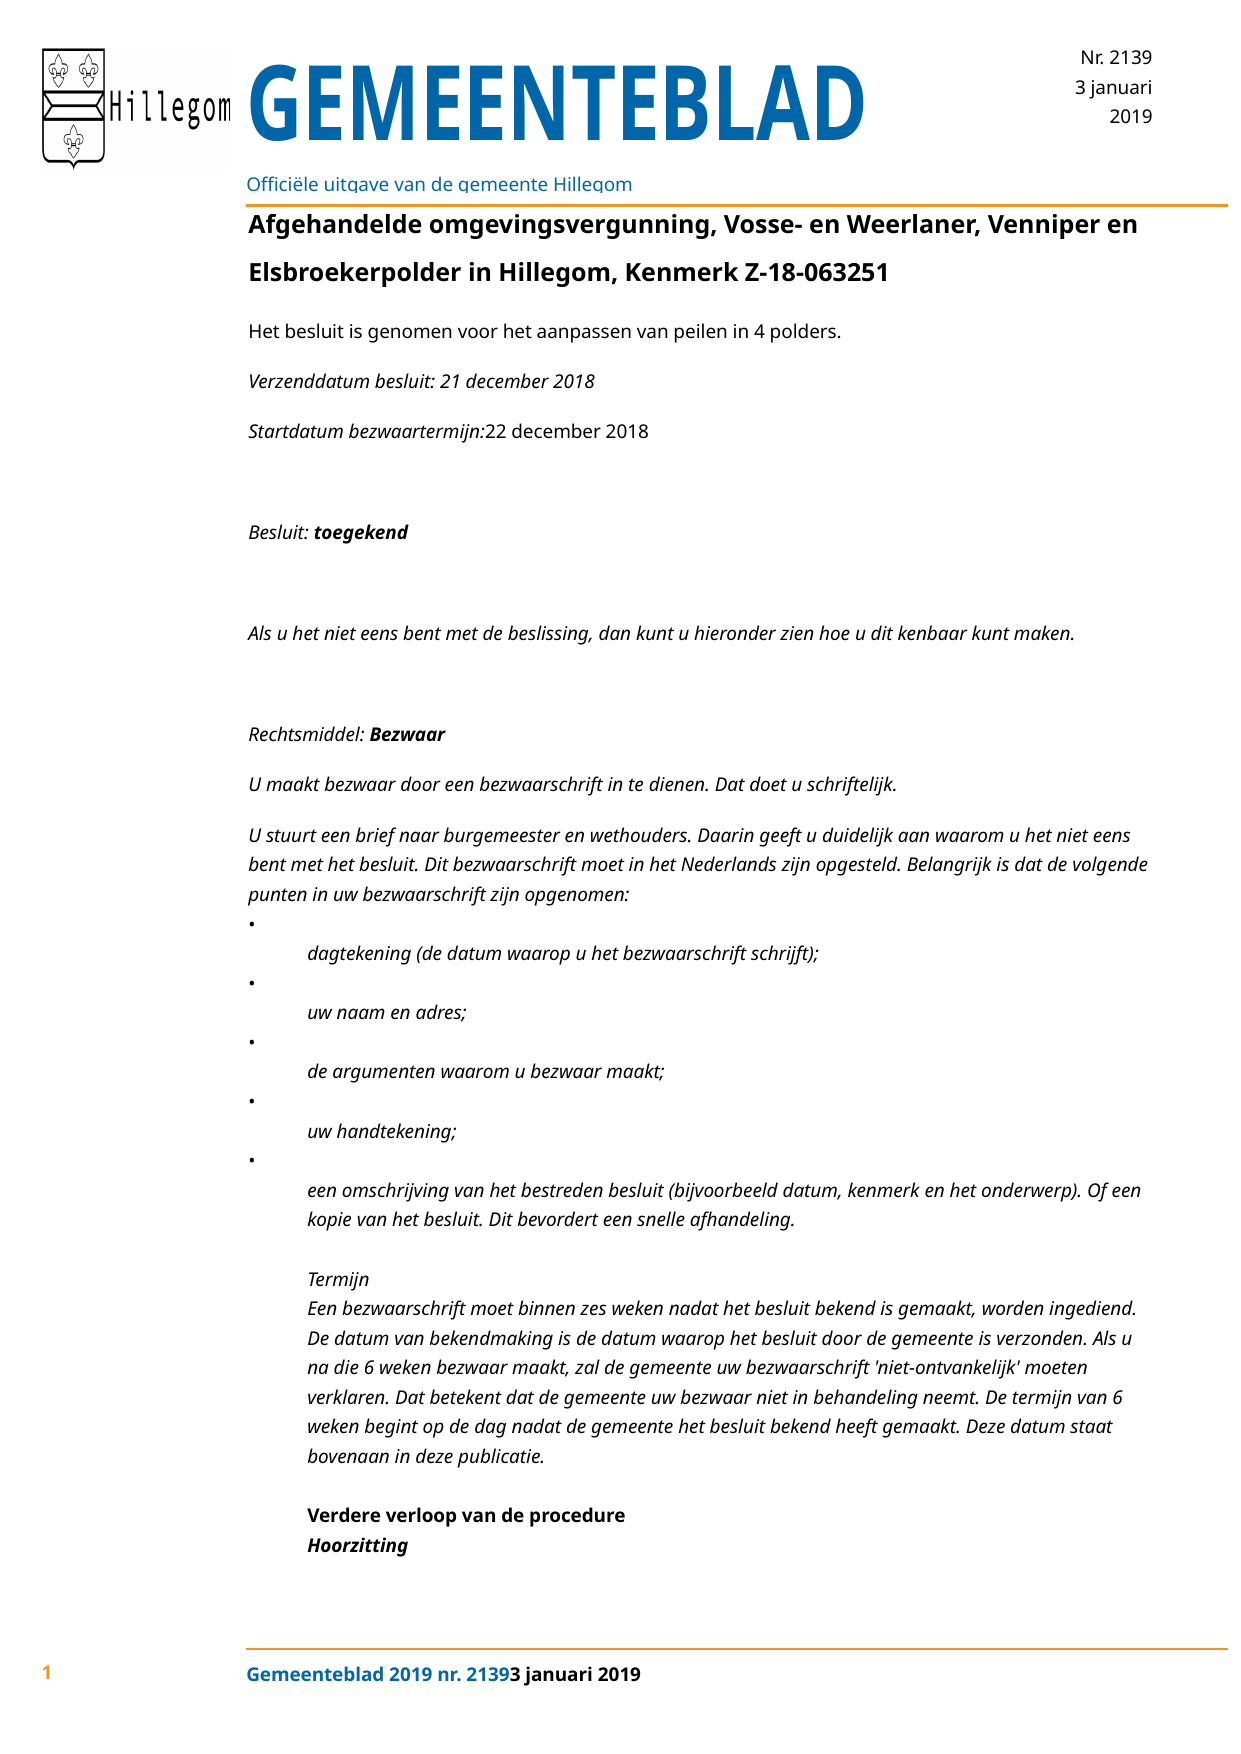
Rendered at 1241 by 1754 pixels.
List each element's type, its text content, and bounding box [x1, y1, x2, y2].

list de argumenten waarom u bezwaar maakt; [248, 1059, 1152, 1084]
text Het besluit is genomen voor het aanpassen van peilen in 4 polders. [248, 318, 1152, 344]
list een omschrijving van het bestreden besluit (bijvoorbeeld datum, kenmerk en het onderwerp). Of een kopie van het besluit. Dit bevordert een snelle afhandeling. [248, 1177, 1152, 1232]
text Rechtsmiddel: Bezwaar [248, 721, 1152, 747]
list uw handtekening; [248, 1118, 1152, 1144]
list Termijn [248, 1266, 1152, 1292]
text Afgehandelde omgevingsvergunning, Vosse- en Weerlaner, Venniper en Elsbroekerpolder in Hillegom, Kenmerk Z-18-063251 [248, 207, 1152, 288]
text Startdatum bezwaartermijn:22 december 2018 [248, 419, 1152, 444]
text U stuurt een brief naar burgemeester en wethouders. Daarin geeft u duidelijk aan waarom u het niet eens bent met het besluit. Dit bezwaarschrift moet in het Nederlands zijn opgesteld. Belangrijk is dat de volgende punten in uw bezwaarschrift zijn opgenomen: [248, 822, 1152, 907]
list dagtekening (de datum waarop u het bezwaarschrift schrijft); [248, 940, 1152, 966]
text Verzenddatum besluit: 21 december 2018 [248, 368, 1152, 394]
text Als u het niet eens bent met de beslissing, dan kunt u hieronder zien hoe u dit kenbaar kunt maken. [248, 620, 1152, 646]
text U maakt bezwaar door een bezwaarschrift in te dienen. Dat doet u schriftelijk. [248, 772, 1152, 797]
list Hoorzitting [248, 1532, 1152, 1558]
list Een bezwaarschrift moet binnen zes weken nadat het besluit bekend is gemaakt, worden ingediend. De datum van bekendmaking is de datum waarop het besluit door de gemeente is verzonden. Als u na die 6 weken bezwaar maakt, zal de gemeente uw bezwaarschrift 'niet-ontvankelijk' moeten verklaren. Dat betekent dat de gemeente uw bezwaar niet in behandeling neemt. De termijn van 6 weken begint op de dag nadat de gemeente het besluit bekend heeft gemaakt. Deze datum staat bovenaan in deze publicatie. [248, 1295, 1152, 1469]
text Besluit: toegekend [248, 519, 1152, 545]
list Verdere verloop van de procedure [248, 1502, 1152, 1528]
picture [41, 47, 231, 172]
list uw naam en adres; [248, 999, 1152, 1025]
